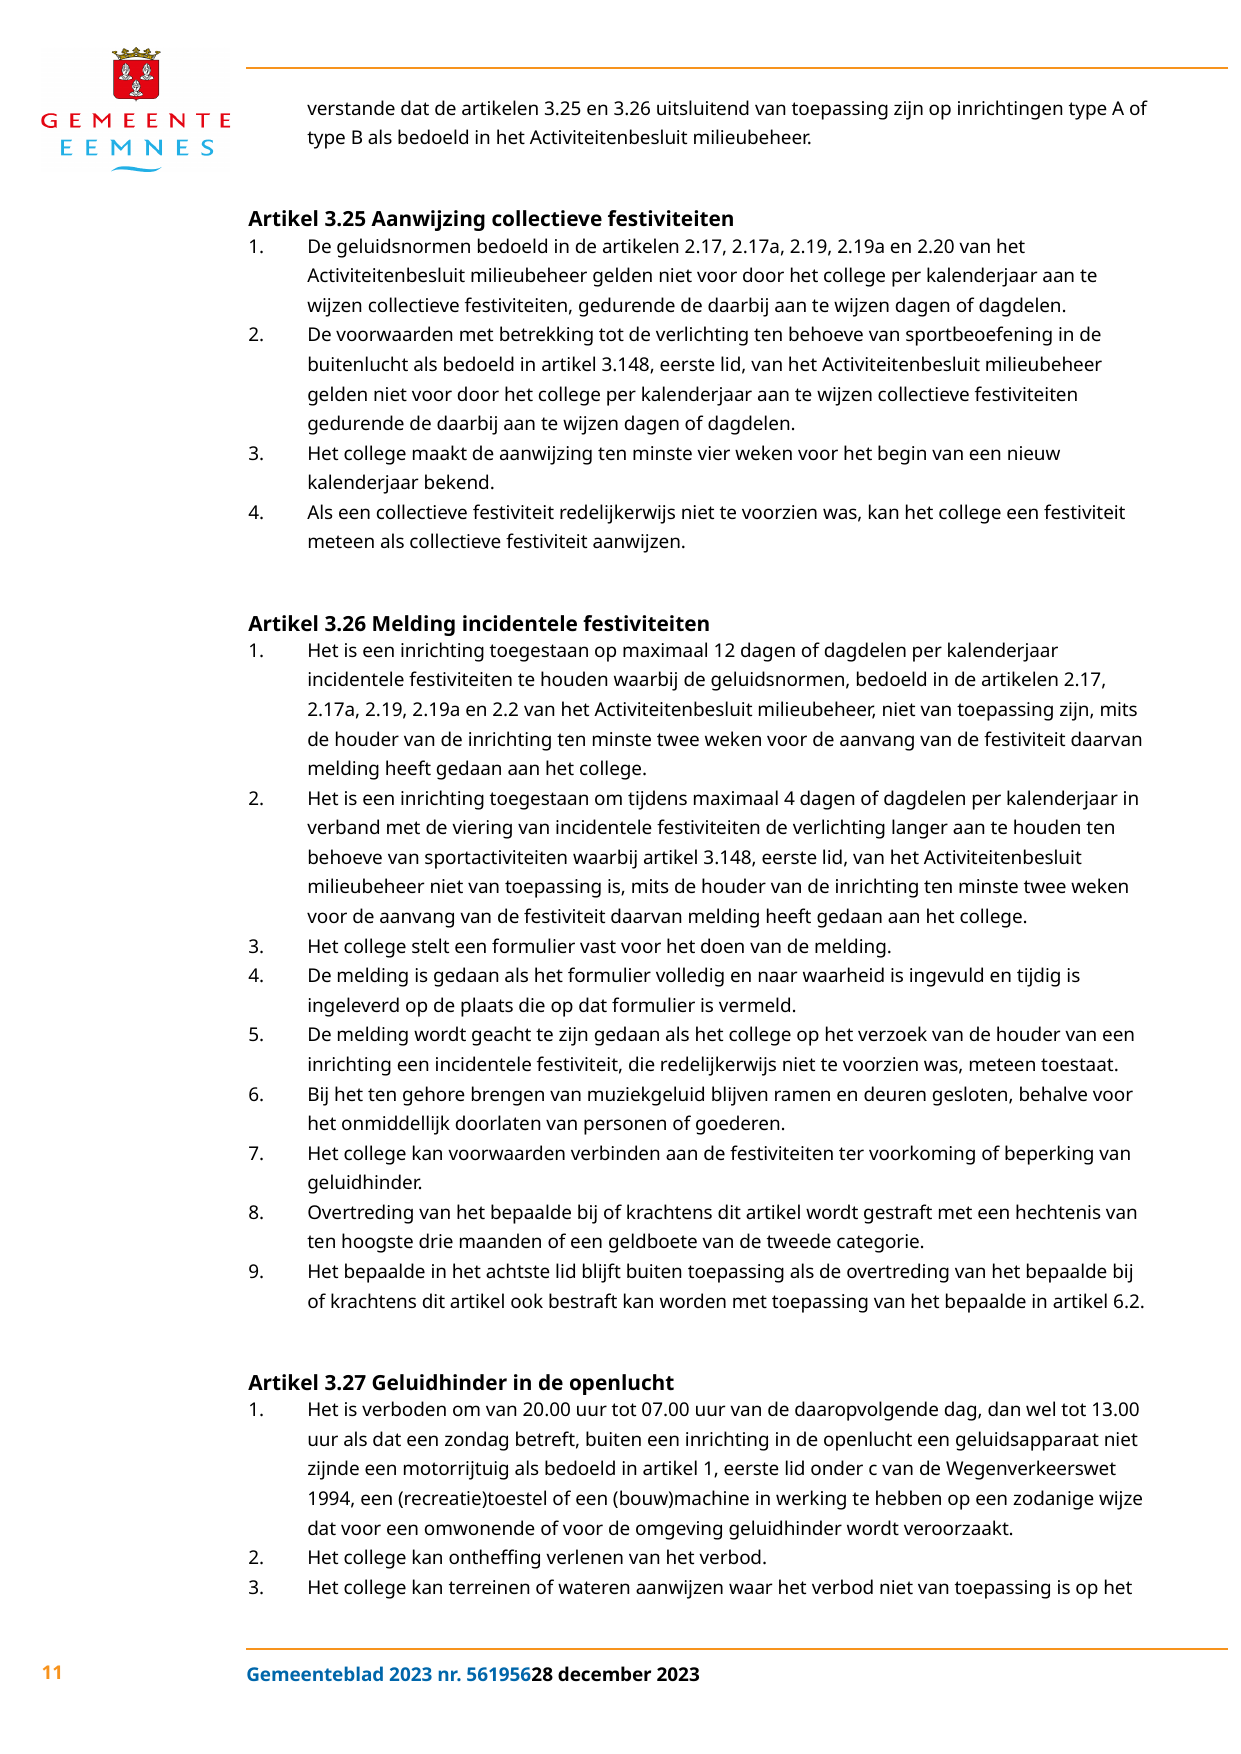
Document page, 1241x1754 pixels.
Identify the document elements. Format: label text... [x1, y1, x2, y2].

list Het college stelt een formulier vast voor het doen van de melding. [248, 933, 1152, 959]
list Bij het ten gehore brengen van muziekgeluid blijven ramen en deuren gesloten, behalve voor het onmiddellijk doorlaten van personen of goederen. [248, 1081, 1152, 1136]
list De voorwaarden met betrekking tot de verlichting ten behoeve van sportbeoefening in de buitenlucht als bedoeld in artikel 3.148, eerste lid, van het Activiteitenbesluit milieubeheer gelden niet voor door het college per kalenderjaar aan te wijzen collectieve festiviteiten gedurende de daarbij aan te wijzen dagen of dagdelen. [248, 322, 1152, 436]
list Het college kan terreinen of wateren aanwijzen waar het verbod niet van toepassing is op het [248, 1574, 1152, 1599]
list De geluidsnormen bedoeld in de artikelen 2.17, 2.17a, 2.19, 2.19a en 2.20 van het Activiteitenbesluit milieubeheer gelden niet voor door het college per kalenderjaar aan te wijzen collectieve festiviteiten, gedurende de daarbij aan te wijzen dagen of dagdelen. [248, 233, 1152, 318]
text Artikel 3.26 Melding incidentele festiviteiten [248, 609, 1152, 637]
list Het college maakt de aanwijzing ten minste vier weken voor het begin van een nieuw kalenderjaar bekend. [248, 440, 1152, 495]
list verstande dat de artikelen 3.25 en 3.26 uitsluitend van toepassing zijn op inrichtingen type A of type B als bedoeld in het Activiteitenbesluit milieubeheer. [248, 95, 1152, 150]
list De melding wordt geacht te zijn gedaan als het college op het verzoek van de houder van een inrichting een incidentele festiviteit, die redelijkerwijs niet te voorzien was, meteen toestaat. [248, 1022, 1152, 1077]
list Het is een inrichting toegestaan om tijdens maximaal 4 dagen of dagdelen per kalenderjaar in verband met de viering van incidentele festiviteiten de verlichting langer aan te houden ten behoeve van sportactiviteiten waarbij artikel 3.148, eerste lid, van het Activiteitenbesluit milieubeheer niet van toepassing is, mits de houder van de inrichting ten minste twee weken voor de aanvang van de festiviteit daarvan melding heeft gedaan aan het college. [248, 785, 1152, 929]
list Het is een inrichting toegestaan op maximaal 12 dagen of dagdelen per kalenderjaar incidentele festiviteiten te houden waarbij de geluidsnormen, bedoeld in de artikelen 2.17, 2.17a, 2.19, 2.19a en 2.2 van het Activiteitenbesluit milieubeheer, niet van toepassing zijn, mits de houder van de inrichting ten minste twee weken voor de aanvang van de festiviteit daarvan melding heeft gedaan aan het college. [248, 637, 1152, 781]
list Het college kan ontheffing verlenen van het verbod. [248, 1544, 1152, 1570]
picture [41, 47, 231, 172]
list Als een collectieve festiviteit redelijkerwijs niet te voorzien was, kan het college een festiviteit meteen als collectieve festiviteit aanwijzen. [248, 499, 1152, 554]
list Het bepaalde in het achtste lid blijft buiten toepassing als de overtreding van het bepaalde bij of krachtens dit artikel ook bestraft kan worden met toepassing van het bepaalde in artikel 6.2. [248, 1258, 1152, 1314]
list De melding is gedaan als het formulier volledig en naar waarheid is ingevuld en tijdig is ingeleverd op de plaats die op dat formulier is vermeld. [248, 962, 1152, 1018]
text Artikel 3.25 Aanwijzing collectieve festiviteiten [248, 204, 1152, 233]
list Overtreding van het bepaalde bij of krachtens dit artikel wordt gestraft met een hechtenis van ten hoogste drie maanden of een geldboete van de tweede categorie. [248, 1199, 1152, 1254]
list Het college kan voorwaarden verbinden aan de festiviteiten ter voorkoming of beperking van geluidhinder. [248, 1140, 1152, 1195]
text Artikel 3.27 Geluidhinder in de openlucht [248, 1368, 1152, 1396]
list Het is verboden om van 20.00 uur tot 07.00 uur van de daaropvolgende dag, dan wel tot 13.00 uur als dat een zondag betreft, buiten een inrichting in de openlucht een geluidsapparaat niet zijnde een motorrijtuig als bedoeld in artikel 1, eerste lid onder c van de Wegenverkeerswet 1994, een (recreatie)toestel of een (bouw)machine in werking te hebben op een zodanige wijze dat voor een omwonende of voor de omgeving geluidhinder wordt veroorzaakt. [248, 1396, 1152, 1540]
